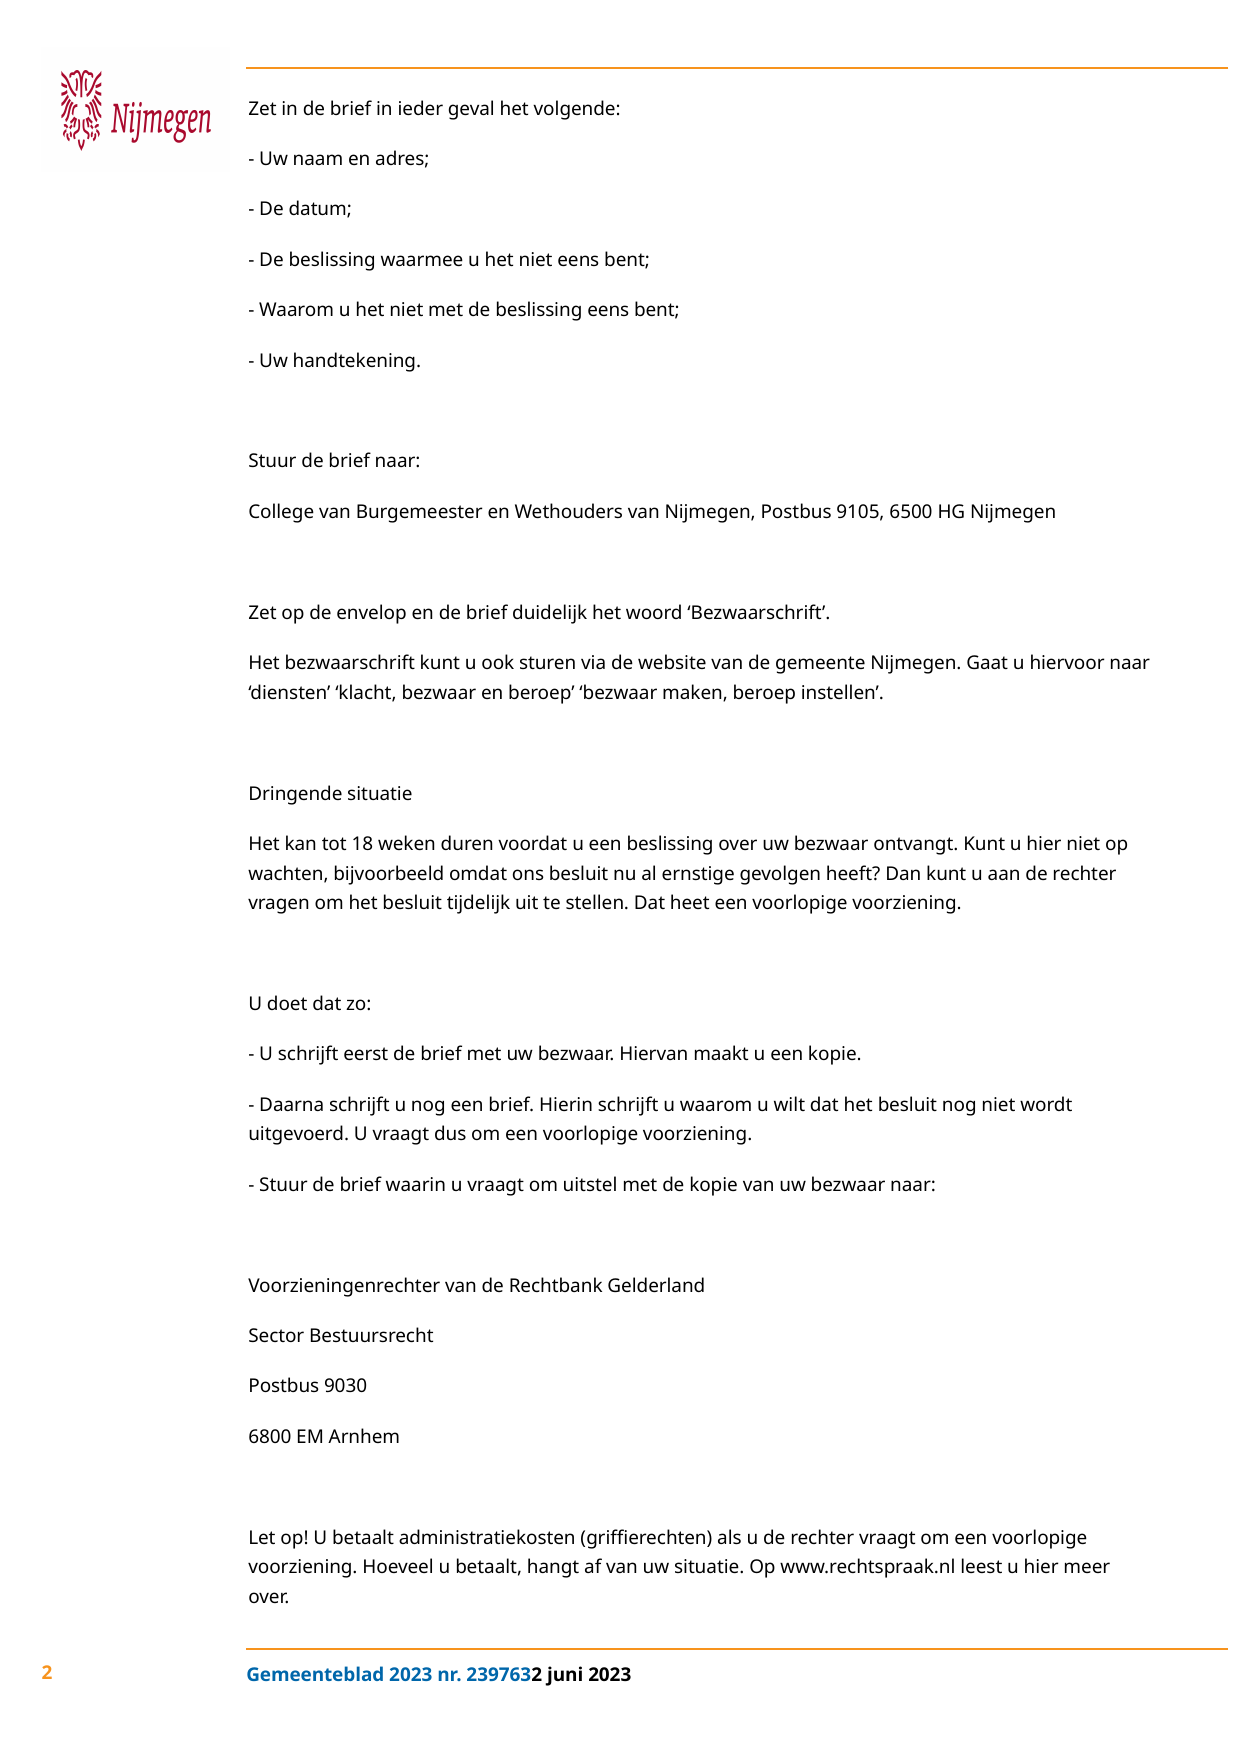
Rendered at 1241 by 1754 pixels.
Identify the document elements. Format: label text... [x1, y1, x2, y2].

text Stuur de brief naar: [248, 448, 1152, 473]
text - U schrijft eerst de brief met uw bezwaar. Hiervan maakt u een kopie. [248, 1041, 1152, 1066]
text - Waarom u het niet met de beslissing eens bent; [248, 296, 1152, 322]
picture [41, 47, 231, 172]
text Let op! U betaalt administratiekosten (griffierechten) als u de rechter vraagt om een voorlopige voorziening. Hoeveel u betaalt, hangt af van uw situatie. Op www.rechtspraak.nl leest u hier meer over. [248, 1524, 1152, 1609]
text College van Burgemeester en Wethouders van Nijmegen, Postbus 9105, 6500 HG Nijmegen [248, 498, 1152, 524]
text - Uw handtekening. [248, 347, 1152, 373]
text Dringende situatie [248, 780, 1152, 806]
text U doet dat zo: [248, 990, 1152, 1016]
text Voorzieningenrechter van de Rechtbank Gelderland [248, 1272, 1152, 1298]
text - De beslissing waarmee u het niet eens bent; [248, 246, 1152, 272]
text 6800 EM Arnhem [248, 1423, 1152, 1449]
text - Daarna schrijft u nog een brief. Hierin schrijft u waarom u wilt dat het besluit nog niet wordt uitgevoerd. U vraagt dus om een voorlopige voorziening. [248, 1091, 1152, 1146]
text Postbus 9030 [248, 1373, 1152, 1398]
text Het kan tot 18 weken duren voordat u een beslissing over uw bezwaar ontvangt. Kunt u hier niet op wachten, bijvoorbeeld omdat ons besluit nu al ernstige gevolgen heeft? Dan kunt u aan de rechter vragen om het besluit tijdelijk uit te stellen. Dat heet een voorlopige voorziening. [248, 830, 1152, 915]
text - De datum; [248, 196, 1152, 221]
text Sector Bestuursrecht [248, 1322, 1152, 1348]
text Zet in de brief in ieder geval het volgende: [248, 95, 1152, 121]
text Zet op de envelop en de brief duidelijk het woord ‘Bezwaarschrift’. [248, 599, 1152, 625]
text - Uw naam en adres; [248, 145, 1152, 171]
text - Stuur de brief waarin u vraagt om uitstel met de kopie van uw bezwaar naar: [248, 1171, 1152, 1197]
text Het bezwaarschrift kunt u ook sturen via de website van de gemeente Nijmegen. Gaat u hiervoor naar ‘diensten’ ‘klacht, bezwaar en beroep’ ‘bezwaar maken, beroep instellen’. [248, 649, 1152, 705]
